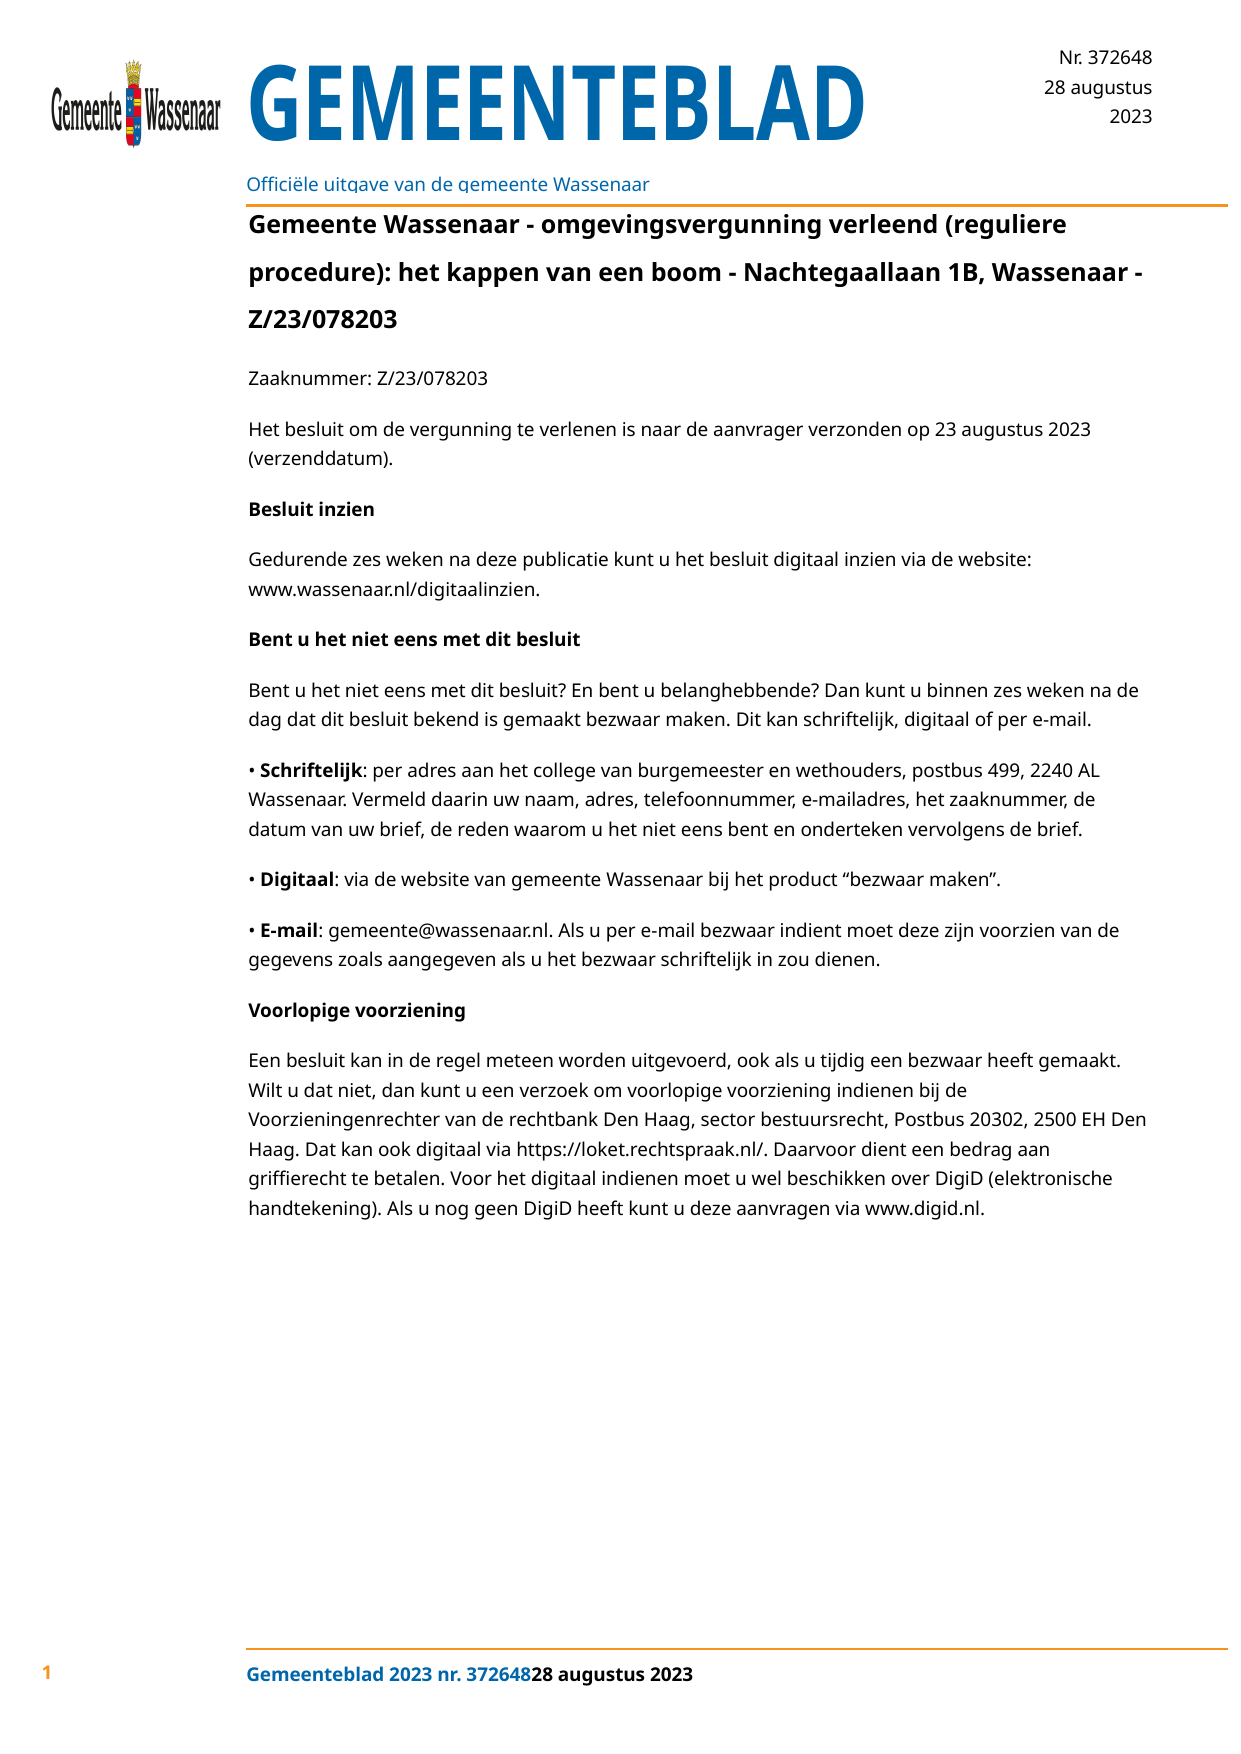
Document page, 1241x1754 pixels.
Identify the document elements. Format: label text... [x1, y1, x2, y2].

text • Digitaal: via de website van gemeente Wassenaar bij het product “bezwaar maken”. [248, 866, 1152, 892]
text Zaaknummer: Z/23/078203 [248, 366, 1152, 391]
text Bent u het niet eens met dit besluit? En bent u belanghebbende? Dan kunt u binnen zes weken na de dag dat dit besluit bekend is gemaakt bezwaar maken. Dit kan schriftelijk, digitaal of per e-mail. [248, 677, 1152, 732]
text Gemeente Wassenaar - omgevingsvergunning verleend (reguliere procedure): het kappen van een boom - Nachtegaallaan 1B, Wassenaar - Z/23/078203 [248, 207, 1152, 336]
text • E-mail: gemeente@wassenaar.nl. Als u per e-mail bezwaar indient moet deze zijn voorzien van de gegevens zoals aangegeven als u het bezwaar schriftelijk in zou dienen. [248, 917, 1152, 972]
text Voorlopige voorziening [248, 997, 1152, 1022]
text Gedurende zes weken na deze publicatie kunt u het besluit digitaal inzien via de website: www.wassenaar.nl/digitaalinzien. [248, 546, 1152, 602]
picture [41, 47, 231, 172]
text Het besluit om de vergunning te verlenen is naar de aanvrager verzonden op 23 augustus 2023 (verzenddatum). [248, 416, 1152, 471]
text Besluit inzien [248, 496, 1152, 522]
text Een besluit kan in de regel meteen worden uitgevoerd, ook als u tijdig een bezwaar heeft gemaakt. Wilt u dat niet, dan kunt u een verzoek om voorlopige voorziening indienen bij de Voorzieningenrechter van de rechtbank Den Haag, sector bestuursrecht, Postbus 20302, 2500 EH Den Haag. Dat kan ook digitaal via https://loket.rechtspraak.nl/. Daarvoor dient een bedrag aan griffierecht te betalen. Voor het digitaal indienen moet u wel beschikken over DigiD (elektronische handtekening). Als u nog geen DigiD heeft kunt u deze aanvragen via www.digid.nl. [248, 1047, 1152, 1221]
text Bent u het niet eens met dit besluit [248, 626, 1152, 652]
text • Schriftelijk: per adres aan het college van burgemeester en wethouders, postbus 499, 2240 AL Wassenaar. Vermeld daarin uw naam, adres, telefoonnummer, e-mailadres, het zaaknummer, de datum van uw brief, de reden waarom u het niet eens bent en onderteken vervolgens de brief. [248, 757, 1152, 842]
